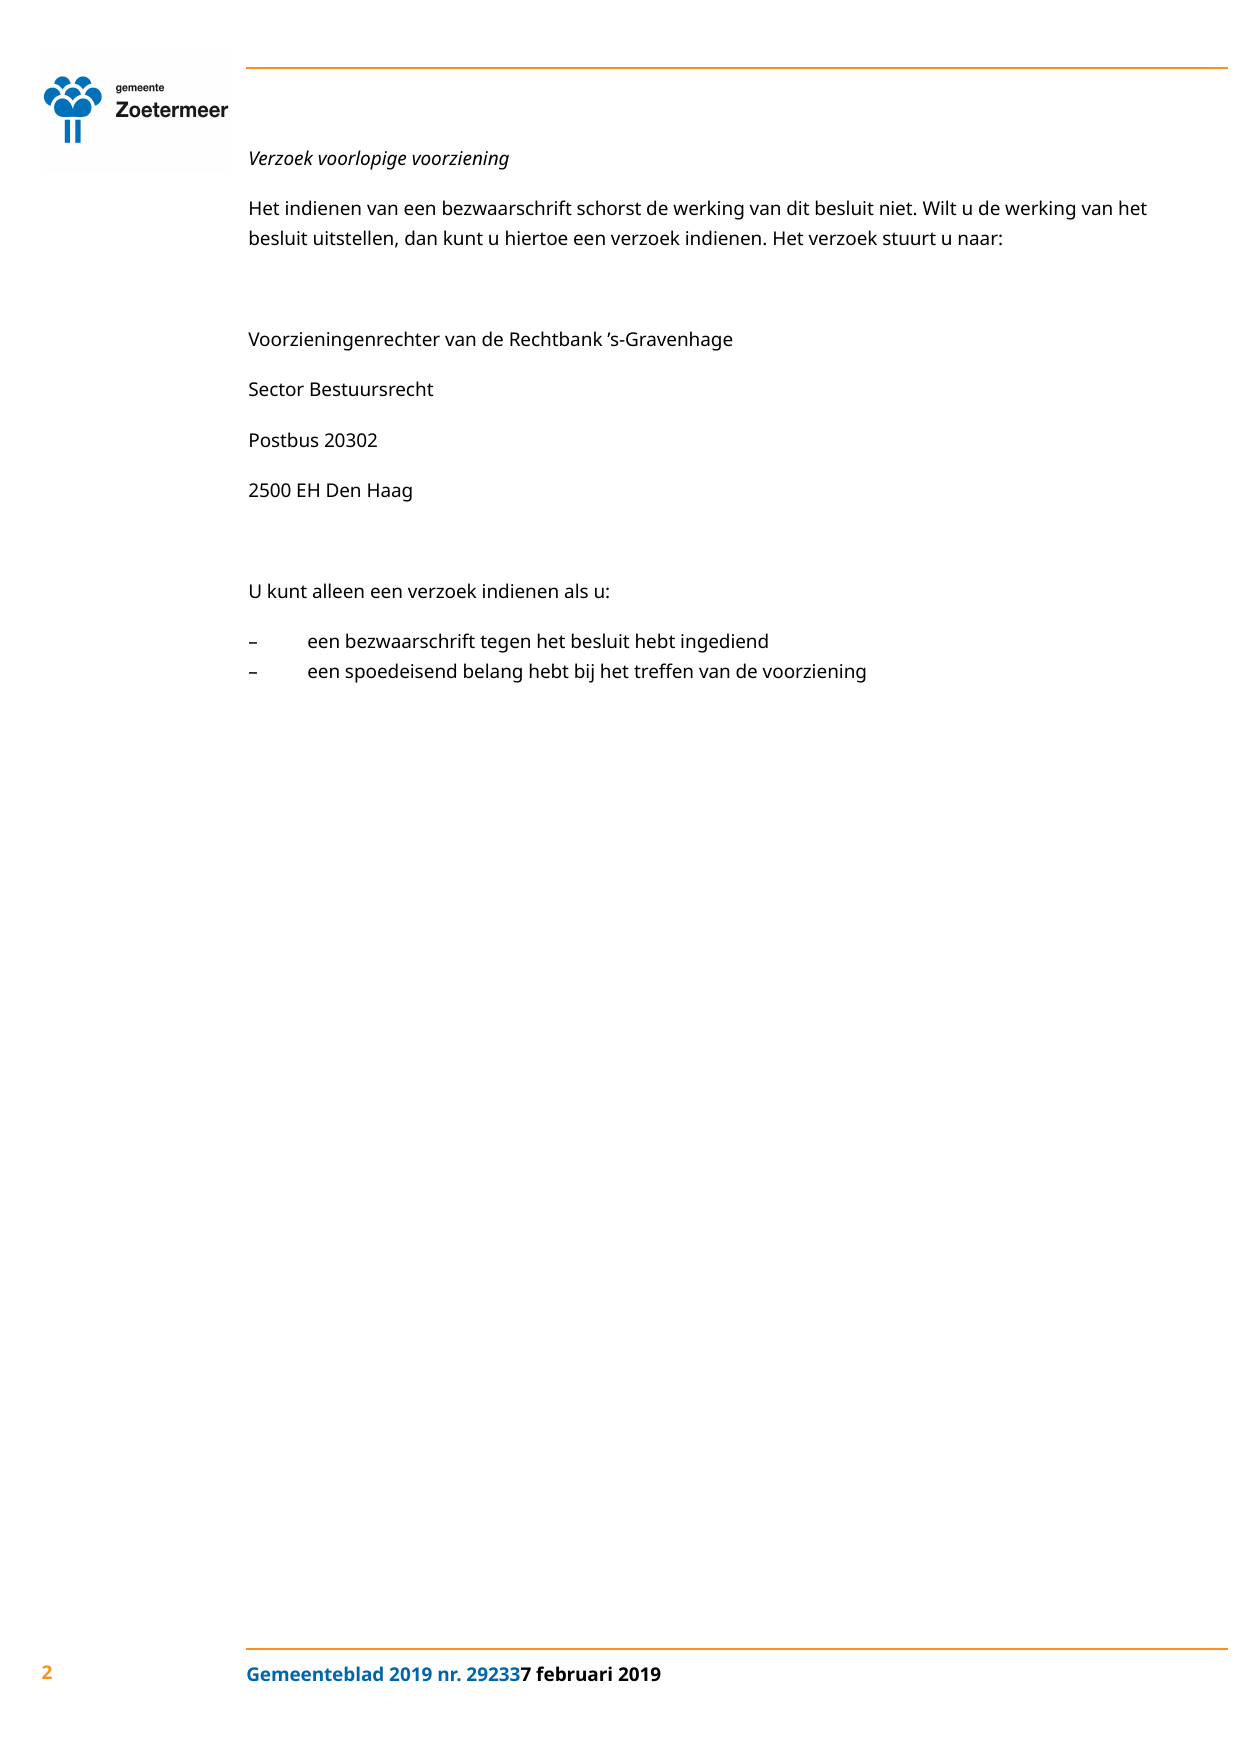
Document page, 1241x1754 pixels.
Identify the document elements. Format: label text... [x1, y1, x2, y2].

list een bezwaarschrift tegen het besluit hebt ingediend [248, 628, 1152, 654]
text Het indienen van een bezwaarschrift schorst de werking van dit besluit niet. Wilt u de werking van het besluit uitstellen, dan kunt u hiertoe een verzoek indienen. Het verzoek stuurt u naar: [248, 196, 1152, 251]
text Verzoek voorlopige voorziening [248, 145, 1152, 171]
list een spoedeisend belang hebt bij het treffen van de voorziening [248, 658, 1152, 684]
text U kunt alleen een verzoek indienen als u: [248, 578, 1152, 604]
text Voorzieningenrechter van de Rechtbank ’s-Gravenhage [248, 326, 1152, 352]
text Sector Bestuursrecht [248, 376, 1152, 402]
text Postbus 20302 [248, 427, 1152, 453]
picture [41, 47, 231, 172]
text 2500 EH Den Haag [248, 477, 1152, 503]
